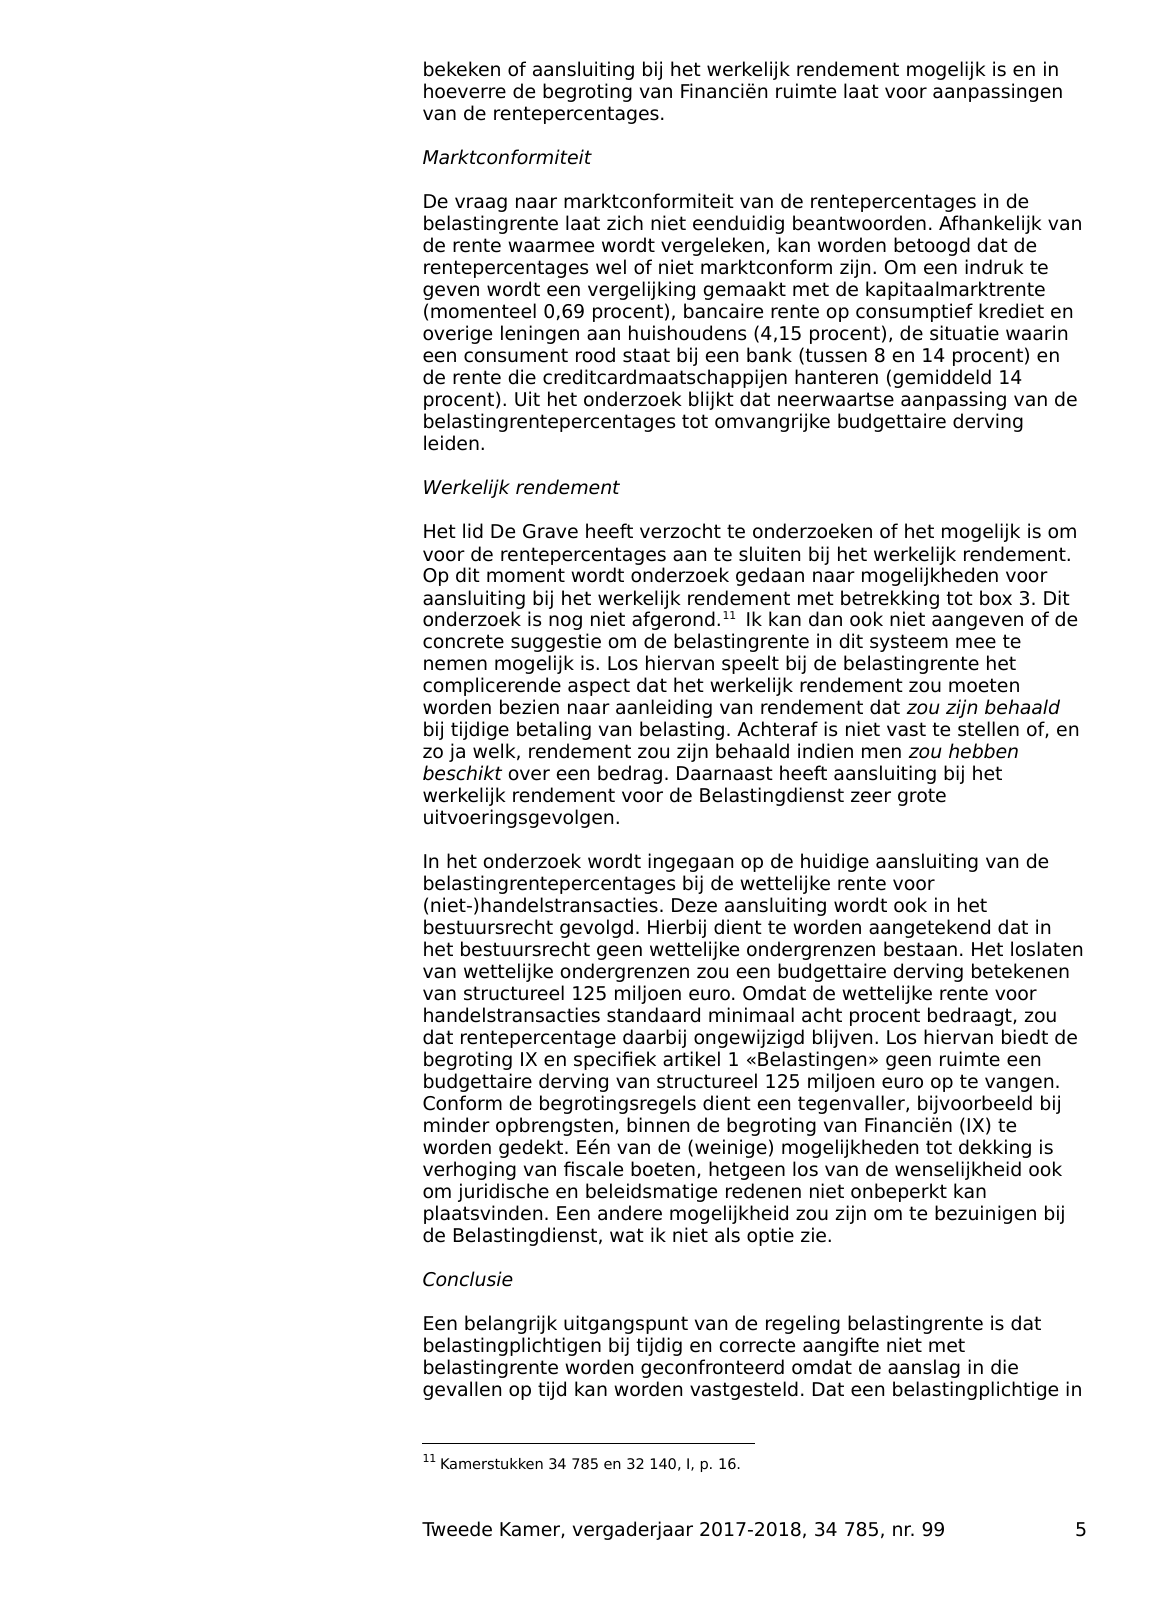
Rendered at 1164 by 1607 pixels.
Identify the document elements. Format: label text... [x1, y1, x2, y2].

text De vraag naar marktconformiteit van de rentepercentages in de belastingrente laat zich niet eenduidig beantwoorden. Afhankelijk van de rente waarmee wordt vergeleken, kan worden betoogd dat de rentepercentages wel of niet marktconform zijn. Om een indruk te geven wordt een vergelijking gemaakt met de kapitaalmarktrente (momenteel 0,69 procent), bancaire rente op consumptief krediet en overige leningen aan huishoudens (4,15 procent), de situatie waarin een consument rood staat bij een bank (tussen 8 en 14 procent) en de rente die creditcardmaatschappijen hanteren (gemiddeld 14 procent). Uit het onderzoek blijkt dat neerwaartse aanpassing van de belastingrentepercentages tot omvangrijke budgettaire derving leiden. [422, 191, 1087, 455]
subtitle Werkelijk rendement [422, 477, 1087, 499]
text bekeken of aansluiting bij het werkelijk rendement mogelijk is en in hoeverre de begroting van Financiën ruimte laat voor aanpassingen van de rentepercentages. [422, 59, 1087, 125]
text Het lid De Grave heeft verzocht te onderzoeken of het mogelijk is om voor de rentepercentages aan te sluiten bij het werkelijk rendement. Op dit moment wordt onderzoek gedaan naar mogelijkheden voor aansluiting bij het werkelijk rendement met betrekking tot box 3. Dit onderzoek is nog niet afgerond. Ik kan dan ook niet aangeven of de concrete suggestie om de belastingrente in dit systeem mee te nemen mogelijk is. Los hiervan speelt bij de belastingrente het complicerende aspect dat het werkelijk rendement zou moeten worden bezien naar aanleiding van rendement dat zou zijn behaald bij tijdige betaling van belasting. Achteraf is niet vast te stellen of, en zo ja welk, rendement zou zijn behaald indien men zou hebben beschikt over een bedrag. Daarnaast heeft aansluiting bij het werkelijk rendement voor de Belastingdienst zeer grote uitvoeringsgevolgen. [422, 521, 1087, 829]
text In het onderzoek wordt ingegaan op de huidige aansluiting van de belastingrentepercentages bij de wettelijke rente voor (niet-)handelstransacties. Deze aansluiting wordt ook in het bestuursrecht gevolgd. Hierbij dient te worden aangetekend dat in het bestuursrecht geen wettelijke ondergrenzen bestaan. Het loslaten van wettelijke ondergrenzen zou een budgettaire derving betekenen van structureel 125 miljoen euro. Omdat de wettelijke rente voor handelstransacties standaard minimaal acht procent bedraagt, zou dat rentepercentage daarbij ongewijzigd blijven. Los hiervan biedt de begroting IX en specifiek artikel 1 «Belastingen» geen ruimte een budgettaire derving van structureel 125 miljoen euro op te vangen. Conform de begrotingsregels dient een tegenvaller, bijvoorbeeld bij minder opbrengsten, binnen de begroting van Financiën (IX) te worden gedekt. Eén van de (weinige) mogelijkheden tot dekking is verhoging van fiscale boeten, hetgeen los van de wenselijkheid ook om juridische en beleidsmatige redenen niet onbeperkt kan plaatsvinden. Een andere mogelijkheid zou zijn om te bezuinigen bij de Belastingdienst, wat ik niet als optie zie. [422, 851, 1087, 1247]
text Kamerstukken 34 785 en 32 140, I, p. 16. [422, 1452, 1087, 1474]
subtitle Marktconformiteit [422, 147, 1087, 169]
text Een belangrijk uitgangspunt van de regeling belastingrente is dat belastingplichtigen bij tijdig en correcte aangifte niet met belastingrente worden geconfronteerd omdat de aanslag in die gevallen op tijd kan worden vastgesteld. Dat een belastingplichtige in [422, 1313, 1087, 1401]
subtitle Conclusie [422, 1269, 1087, 1291]
